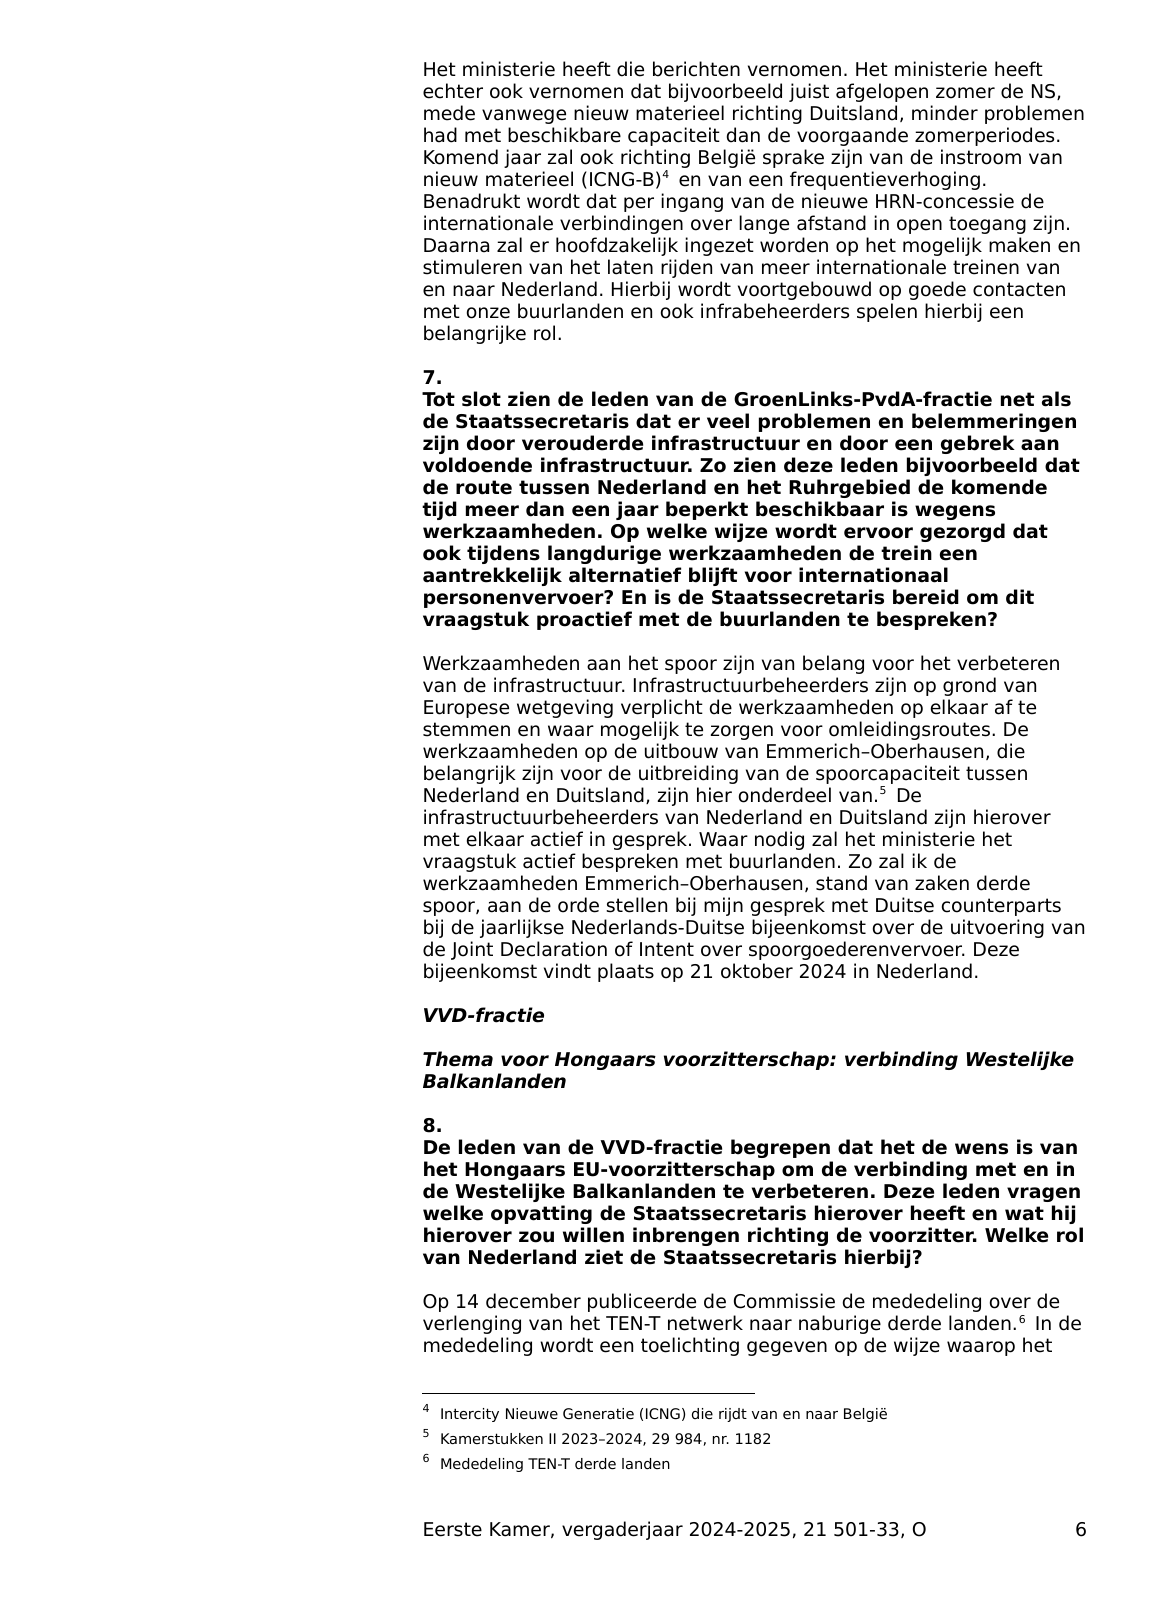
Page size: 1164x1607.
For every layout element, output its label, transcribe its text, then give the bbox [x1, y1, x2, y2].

text 8. [422, 1115, 1087, 1137]
text Kamerstukken II 2023–2024, 29 984, nr. 1182 [422, 1427, 1087, 1449]
text Werkzaamheden aan het spoor zijn van belang voor het verbeteren van de infrastructuur. Infrastructuurbeheerders zijn op grond van Europese wetgeving verplicht de werkzaamheden op elkaar af te stemmen en waar mogelijk te zorgen voor omleidingsroutes. De werkzaamheden op de uitbouw van Emmerich–Oberhausen, die belangrijk zijn voor de uitbreiding van de spoorcapaciteit tussen Nederland en Duitsland, zijn hier onderdeel van. De infrastructuurbeheerders van Nederland en Duitsland zijn hierover met elkaar actief in gesprek. Waar nodig zal het ministerie het vraagstuk actief bespreken met buurlanden. Zo zal ik de werkzaamheden Emmerich–Oberhausen, stand van zaken derde spoor, aan de orde stellen bij mijn gesprek met Duitse counterparts bij de jaarlijkse Nederlands-Duitse bijeenkomst over de uitvoering van de Joint Declaration of Intent over spoorgoederenvervoer. Deze bijeenkomst vindt plaats op 21 oktober 2024 in Nederland. [422, 653, 1087, 983]
text 7. [422, 367, 1087, 389]
text Intercity Nieuwe Generatie (ICNG) die rijdt van en naar België [422, 1402, 1087, 1424]
text Het ministerie heeft die berichten vernomen. Het ministerie heeft echter ook vernomen dat bijvoorbeeld juist afgelopen zomer de NS, mede vanwege nieuw materieel richting Duitsland, minder problemen had met beschikbare capaciteit dan de voorgaande zomerperiodes. Komend jaar zal ook richting België sprake zijn van de instroom van nieuw materieel (ICNG-B) en van een frequentieverhoging. Benadrukt wordt dat per ingang van de nieuwe HRN-concessie de internationale verbindingen over lange afstand in open toegang zijn. Daarna zal er hoofdzakelijk ingezet worden op het mogelijk maken en stimuleren van het laten rijden van meer internationale treinen van en naar Nederland. Hierbij wordt voortgebouwd op goede contacten met onze buurlanden en ook infrabeheerders spelen hierbij een belangrijke rol. [422, 59, 1087, 345]
subtitle Thema voor Hongaars voorzitterschap: verbinding Westelijke Balkanlanden [422, 1049, 1087, 1093]
text Mededeling TEN-T derde landen [422, 1452, 1087, 1474]
text Tot slot zien de leden van de GroenLinks-PvdA-fractie net als de Staatssecretaris dat er veel problemen en belemmeringen zijn door verouderde infrastructuur en door een gebrek aan voldoende infrastructuur. Zo zien deze leden bijvoorbeeld dat de route tussen Nederland en het Ruhrgebied de komende tijd meer dan een jaar beperkt beschikbaar is wegens werkzaamheden. Op welke wijze wordt ervoor gezorgd dat ook tijdens langdurige werkzaamheden de trein een aantrekkelijk alternatief blijft voor internationaal personenvervoer? En is de Staatssecretaris bereid om dit vraagstuk proactief met de buurlanden te bespreken? [422, 389, 1087, 631]
subtitle VVD-fractie [422, 1005, 1087, 1027]
text Op 14 december publiceerde de Commissie de mededeling over de verlenging van het TEN-T netwerk naar naburige derde landen. In de mededeling wordt een toelichting gegeven op de wijze waarop het [422, 1291, 1087, 1357]
text De leden van de VVD-fractie begrepen dat het de wens is van het Hongaars EU-voorzitterschap om de verbinding met en in de Westelijke Balkanlanden te verbeteren. Deze leden vragen welke opvatting de Staatssecretaris hierover heeft en wat hij hierover zou willen inbrengen richting de voorzitter. Welke rol van Nederland ziet de Staatssecretaris hierbij? [422, 1137, 1087, 1269]
